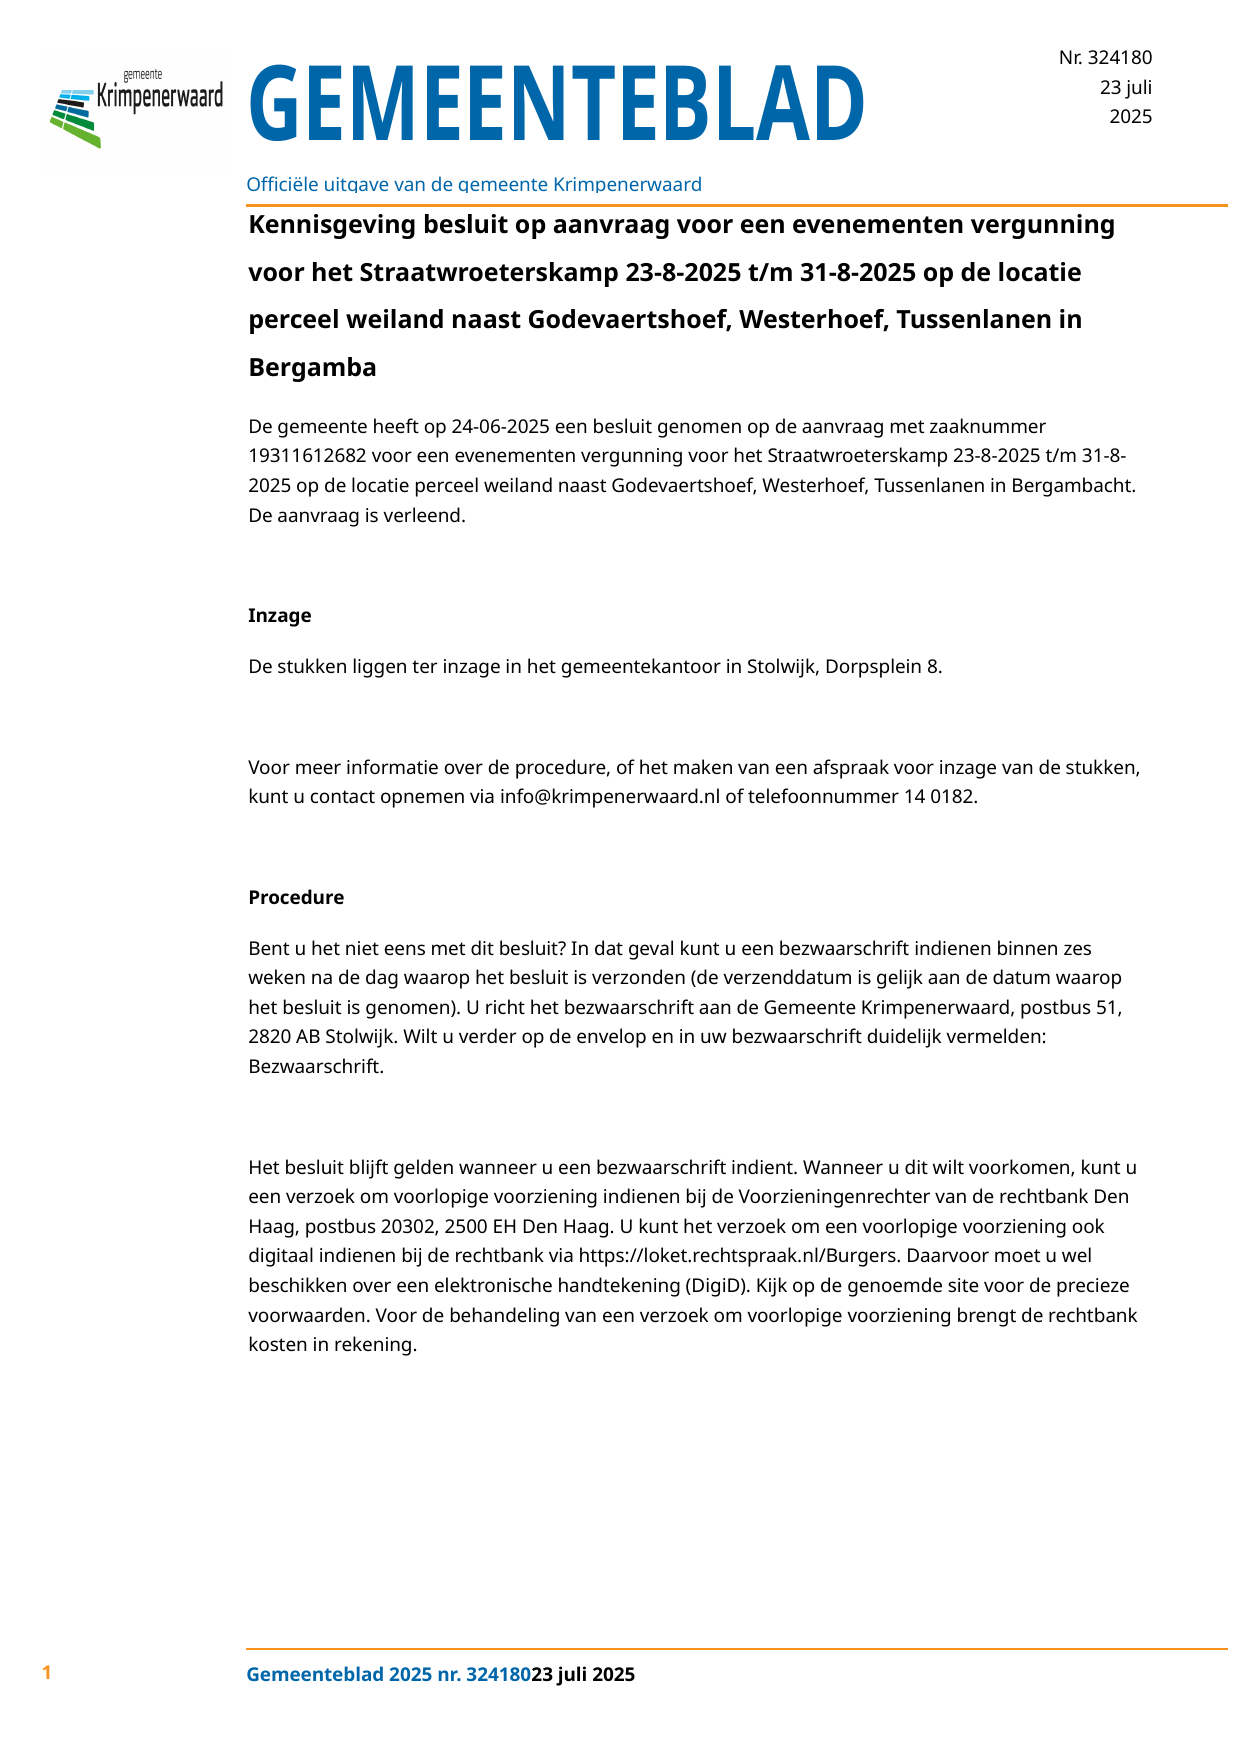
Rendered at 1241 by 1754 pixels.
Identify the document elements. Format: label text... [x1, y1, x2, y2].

text Het besluit blijft gelden wanneer u een bezwaarschrift indient. Wanneer u dit wilt voorkomen, kunt u een verzoek om voorlopige voorziening indienen bij de Voorzieningenrechter van de rechtbank Den Haag, postbus 20302, 2500 EH Den Haag. U kunt het verzoek om een voorlopige voorziening ook digitaal indienen bij de rechtbank via https://loket.rechtspraak.nl/Burgers. Daarvoor moet u wel beschikken over een elektronische handtekening (DigiD). Kijk op de genoemde site voor de precieze voorwaarden. Voor de behandeling van een verzoek om voorlopige voorziening brengt de rechtbank kosten in rekening. [248, 1154, 1152, 1357]
text Voor meer informatie over de procedure, of het maken van een afspraak voor inzage van de stukken, kunt u contact opnemen via info@krimpenerwaard.nl of telefoonnummer 14 0182. [248, 754, 1152, 809]
picture [41, 47, 231, 172]
text Bent u het niet eens met dit besluit? In dat geval kunt u een bezwaarschrift indienen binnen zes weken na de dag waarop het besluit is verzonden (de verzenddatum is gelijk aan de datum waarop het besluit is genomen). U richt het bezwaarschrift aan de Gemeente Krimpenerwaard, postbus 51, 2820 AB Stolwijk. Wilt u verder op de envelop en in uw bezwaarschrift duidelijk vermelden: Bezwaarschrift. [248, 935, 1152, 1079]
text De gemeente heeft op 24-06-2025 een besluit genomen op de aanvraag met zaaknummer 19311612682 voor een evenementen vergunning voor het Straatwroeterskamp 23-8-2025 t/m 31-8-2025 op de locatie perceel weiland naast Godevaertshoef, Westerhoef, Tussenlanen in Bergambacht. De aanvraag is verleend. [248, 413, 1152, 528]
text Procedure [248, 884, 1152, 910]
text Inzage [248, 603, 1152, 628]
text Kennisgeving besluit op aanvraag voor een evenementen vergunning voor het Straatwroeterskamp 23-8-2025 t/m 31-8-2025 op de locatie perceel weiland naast Godevaertshoef, Westerhoef, Tussenlanen in Bergamba [248, 207, 1152, 384]
text De stukken liggen ter inzage in het gemeentekantoor in Stolwijk, Dorpsplein 8. [248, 653, 1152, 679]
